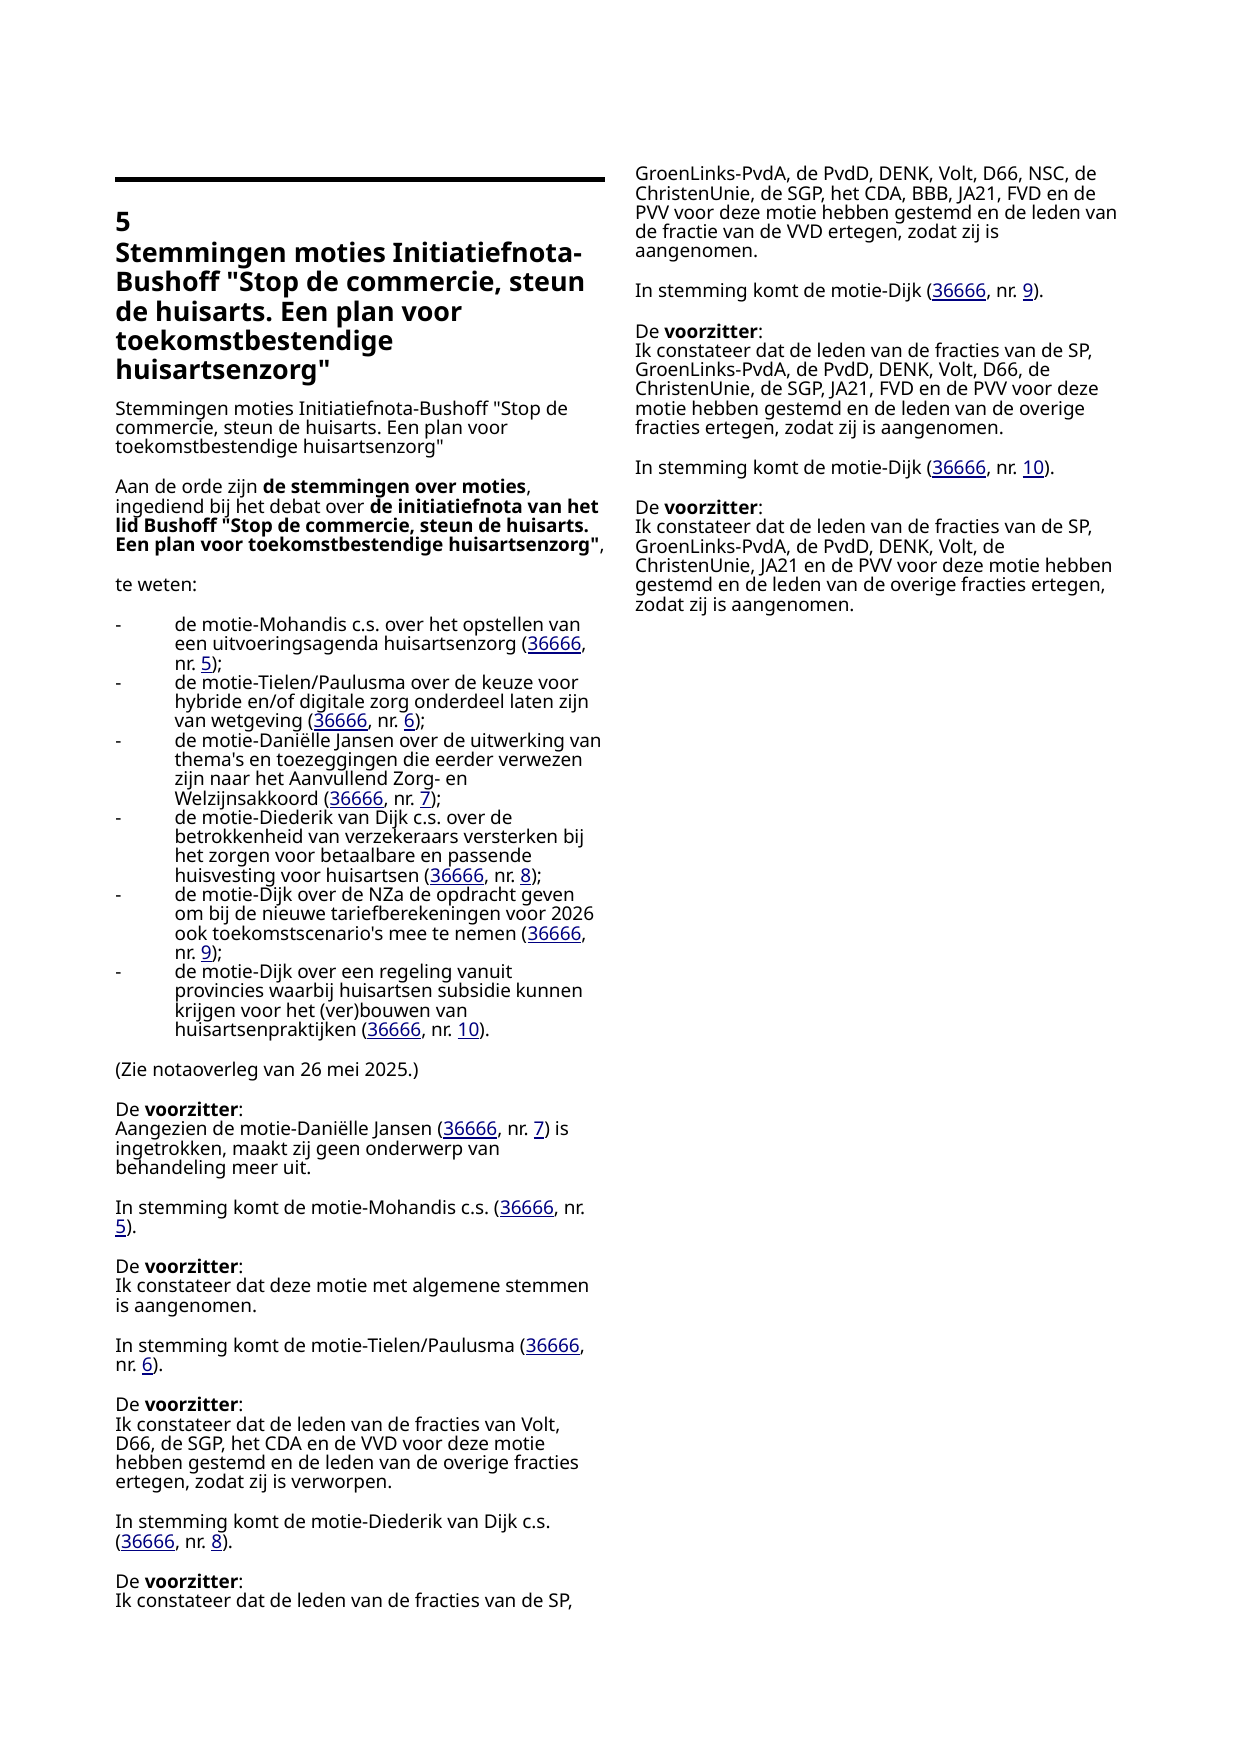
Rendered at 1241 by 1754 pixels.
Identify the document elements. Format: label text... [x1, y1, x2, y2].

text In stemming komt de motie-Dijk (36666, nr. 10). [635, 459, 1125, 478]
text De voorzitter: [115, 1573, 605, 1592]
text De voorzitter: [115, 1101, 605, 1120]
text In stemming komt de motie-Mohandis c.s. (36666, nr. 5). [115, 1199, 605, 1237]
text In stemming komt de motie-Tielen/Paulusma (36666, nr. 6). [115, 1337, 605, 1375]
text Stemmingen moties Initiatiefnota-Bushoff "Stop de commercie, steun de huisarts. Een plan voor toekomstbestendige huisartsenzorg" [115, 239, 605, 400]
text Ik constateer dat de leden van de fracties van de SP, [115, 1592, 605, 1611]
text Aangezien de motie-Daniëlle Jansen (36666, nr. 7) is ingetrokken, maakt zij geen onderwerp van behandeling meer uit. [115, 1120, 605, 1178]
text 5 [115, 203, 605, 239]
text Ik constateer dat de leden van de fracties van de SP, GroenLinks-PvdA, de PvdD, DENK, Volt, D66, de ChristenUnie, de SGP, JA21, FVD en de PVV voor deze motie hebben gestemd en de leden van de overige fracties ertegen, zodat zij is aangenomen. [635, 342, 1125, 438]
text De voorzitter: [635, 323, 1125, 342]
list de motie-Mohandis c.s. over het opstellen van een uitvoeringsagenda huisartsenzorg (36666, nr. 5); [115, 616, 605, 674]
list de motie-Dijk over de NZa de opdracht geven om bij de nieuwe tariefberekeningen voor 2026 ook toekomstscenario's mee te nemen (36666, nr. 9); [115, 886, 605, 963]
text In stemming komt de motie-Dijk (36666, nr. 9). [635, 282, 1125, 302]
text De voorzitter: [115, 1258, 605, 1277]
text In stemming komt de motie-Diederik van Dijk c.s. (36666, nr. 8). [115, 1513, 605, 1552]
text Ik constateer dat deze motie met algemene stemmen is aangenomen. [115, 1277, 605, 1316]
text Ik constateer dat de leden van de fracties van de SP, GroenLinks-PvdA, de PvdD, DENK, Volt, de ChristenUnie, JA21 en de PVV voor deze motie hebben gestemd en de leden van de overige fracties ertegen, zodat zij is aangenomen. [635, 518, 1125, 615]
list de motie-Tielen/Paulusma over de keuze voor hybride en/of digitale zorg onderdeel laten zijn van wetgeving (36666, nr. 6); [115, 674, 605, 732]
text Aan de orde zijn de stemmingen over moties, ingediend bij het debat over de initiatiefnota van het lid Bushoff "Stop de commercie, steun de huisarts. Een plan voor toekomstbestendige huisartsenzorg", [115, 478, 605, 555]
text De voorzitter: [635, 499, 1125, 518]
text GroenLinks-PvdA, de PvdD, DENK, Volt, D66, NSC, de ChristenUnie, de SGP, het CDA, BBB, JA21, FVD en de PVV voor deze motie hebben gestemd en de leden van de fractie van de VVD ertegen, zodat zij is aangenomen. [635, 165, 1125, 262]
list de motie-Diederik van Dijk c.s. over de betrokkenheid van verzekeraars versterken bij het zorgen voor betaalbare en passende huisvesting voor huisartsen (36666, nr. 8); [115, 809, 605, 886]
text Ik constateer dat de leden van de fracties van Volt, D66, de SGP, het CDA en de VVD voor deze motie hebben gestemd en de leden van de overige fracties ertegen, zodat zij is verworpen. [115, 1416, 605, 1493]
text De voorzitter: [115, 1396, 605, 1416]
list de motie-Dijk over een regeling vanuit provincies waarbij huisartsen subsidie kunnen krijgen voor het (ver)bouwen van huisartsenpraktijken (36666, nr. 10). [115, 963, 605, 1040]
text Stemmingen moties Initiatiefnota-Bushoff "Stop de commercie, steun de huisarts. Een plan voor toekomstbestendige huisartsenzorg" [115, 400, 605, 458]
text te weten: [115, 576, 605, 595]
text (Zie notaoverleg van 26 mei 2025.) [115, 1061, 605, 1080]
list de motie-Daniëlle Jansen over de uitwerking van thema's en toezeggingen die eerder verwezen zijn naar het Aanvullend Zorg- en Welzijnsakkoord (36666, nr. 7); [115, 732, 605, 809]
